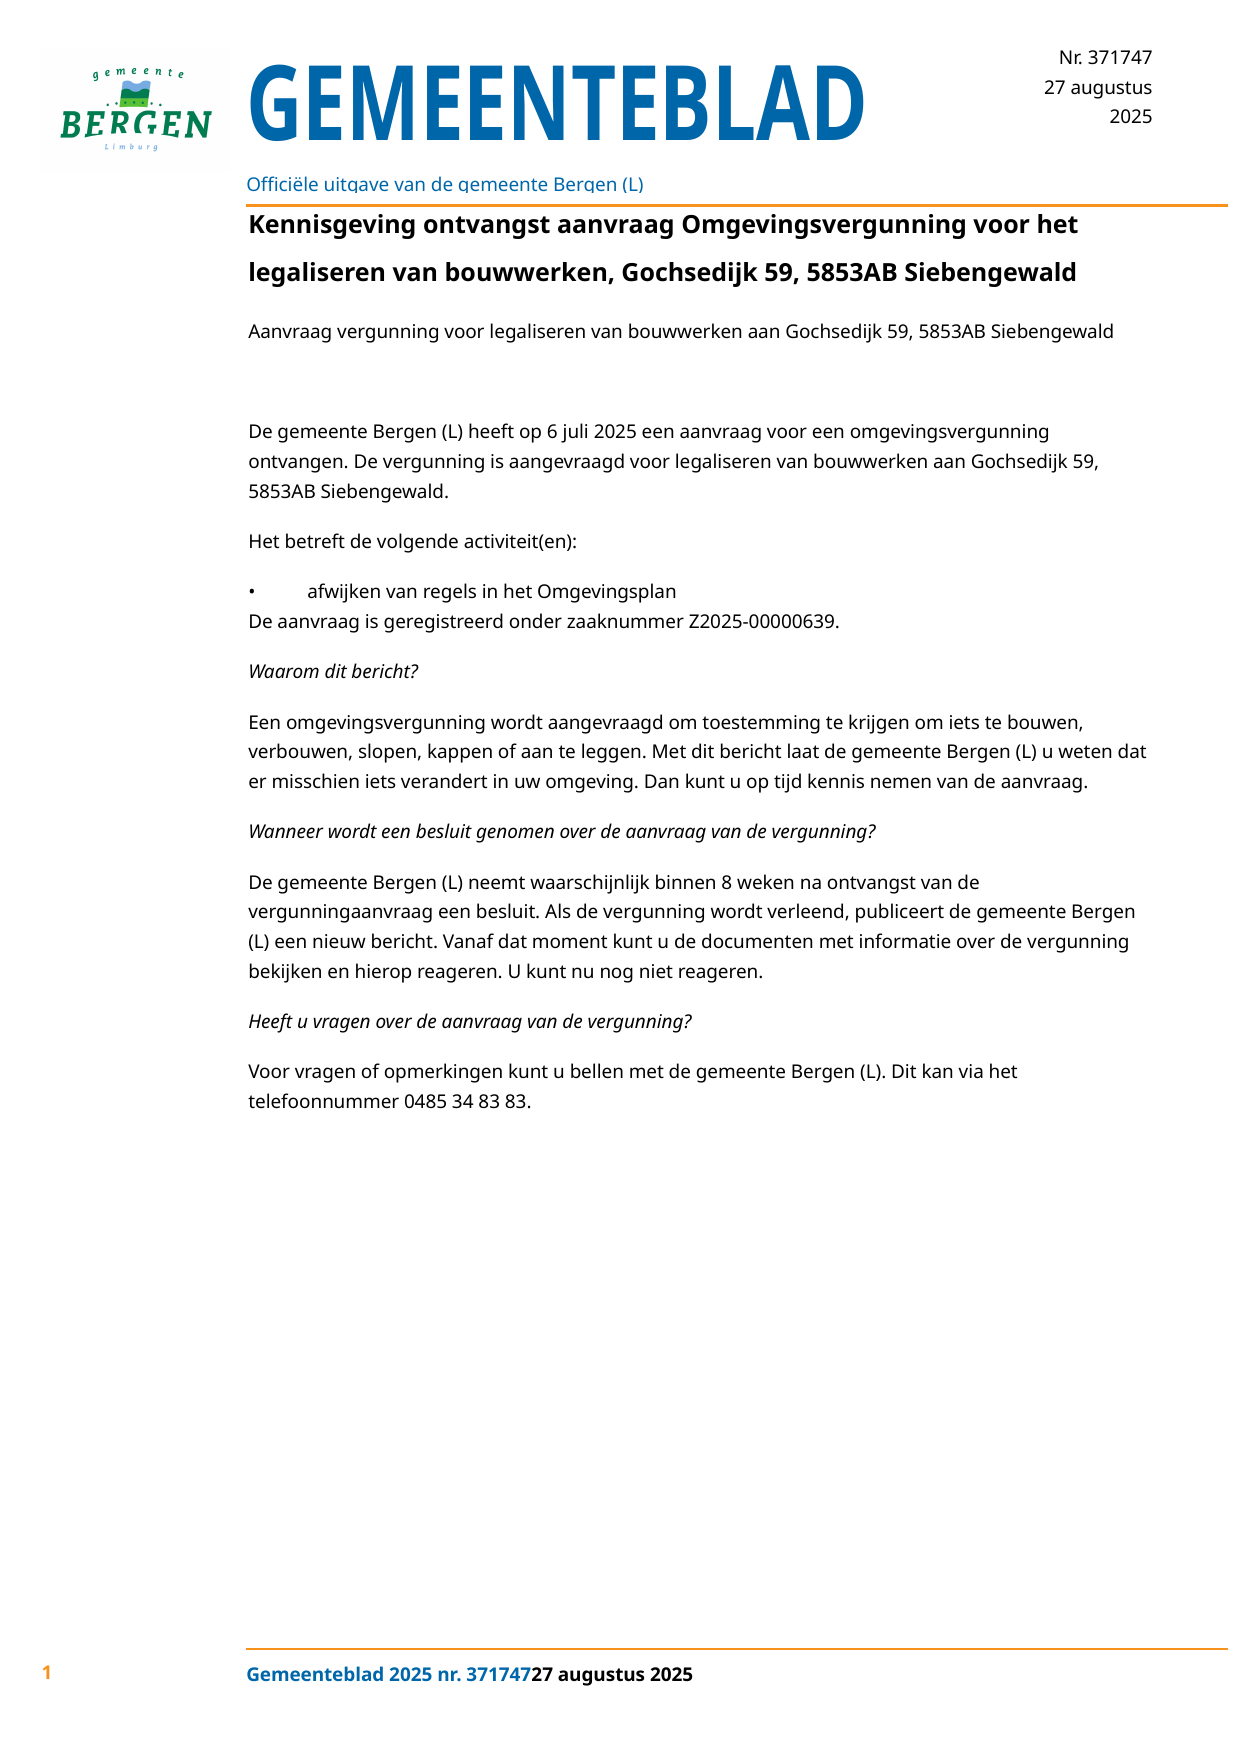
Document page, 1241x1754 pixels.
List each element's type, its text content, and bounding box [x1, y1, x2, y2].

list afwijken van regels in het Omgevingsplan [248, 579, 1152, 604]
text Aanvraag vergunning voor legaliseren van bouwwerken aan Gochsedijk 59, 5853AB Siebengewald [248, 318, 1152, 344]
text De gemeente Bergen (L) neemt waarschijnlijk binnen 8 weken na ontvangst van de vergunningaanvraag een besluit. Als de vergunning wordt verleend, publiceert de gemeente Bergen (L) een nieuw bericht. Vanaf dat moment kunt u de documenten met informatie over de vergunning bekijken en hierop reageren. U kunt nu nog niet reageren. [248, 869, 1152, 984]
text Waarom dit bericht? [248, 659, 1152, 684]
text De gemeente Bergen (L) heeft op 6 juli 2025 een aanvraag voor een omgevingsvergunning ontvangen. De vergunning is aangevraagd voor legaliseren van bouwwerken aan Gochsedijk 59, 5853AB Siebengewald. [248, 419, 1152, 504]
text Wanneer wordt een besluit genomen over de aanvraag van de vergunning? [248, 819, 1152, 844]
text Het betreft de volgende activiteit(en): [248, 528, 1152, 554]
picture [41, 47, 231, 172]
text Kennisgeving ontvangst aanvraag Omgevingsvergunning voor het legaliseren van bouwwerken, Gochsedijk 59, 5853AB Siebengewald [248, 207, 1152, 288]
text Een omgevingsvergunning wordt aangevraagd om toestemming te krijgen om iets te bouwen, verbouwen, slopen, kappen of aan te leggen. Met dit bericht laat de gemeente Bergen (L) u weten dat er misschien iets verandert in uw omgeving. Dan kunt u op tijd kennis nemen van de aanvraag. [248, 709, 1152, 794]
text Voor vragen of opmerkingen kunt u bellen met de gemeente Bergen (L). Dit kan via het telefoonnummer 0485 34 83 83. [248, 1059, 1152, 1114]
text Heeft u vragen over de aanvraag van de vergunning? [248, 1008, 1152, 1034]
text De aanvraag is geregistreerd onder zaaknummer Z2025-00000639. [248, 608, 1152, 634]
